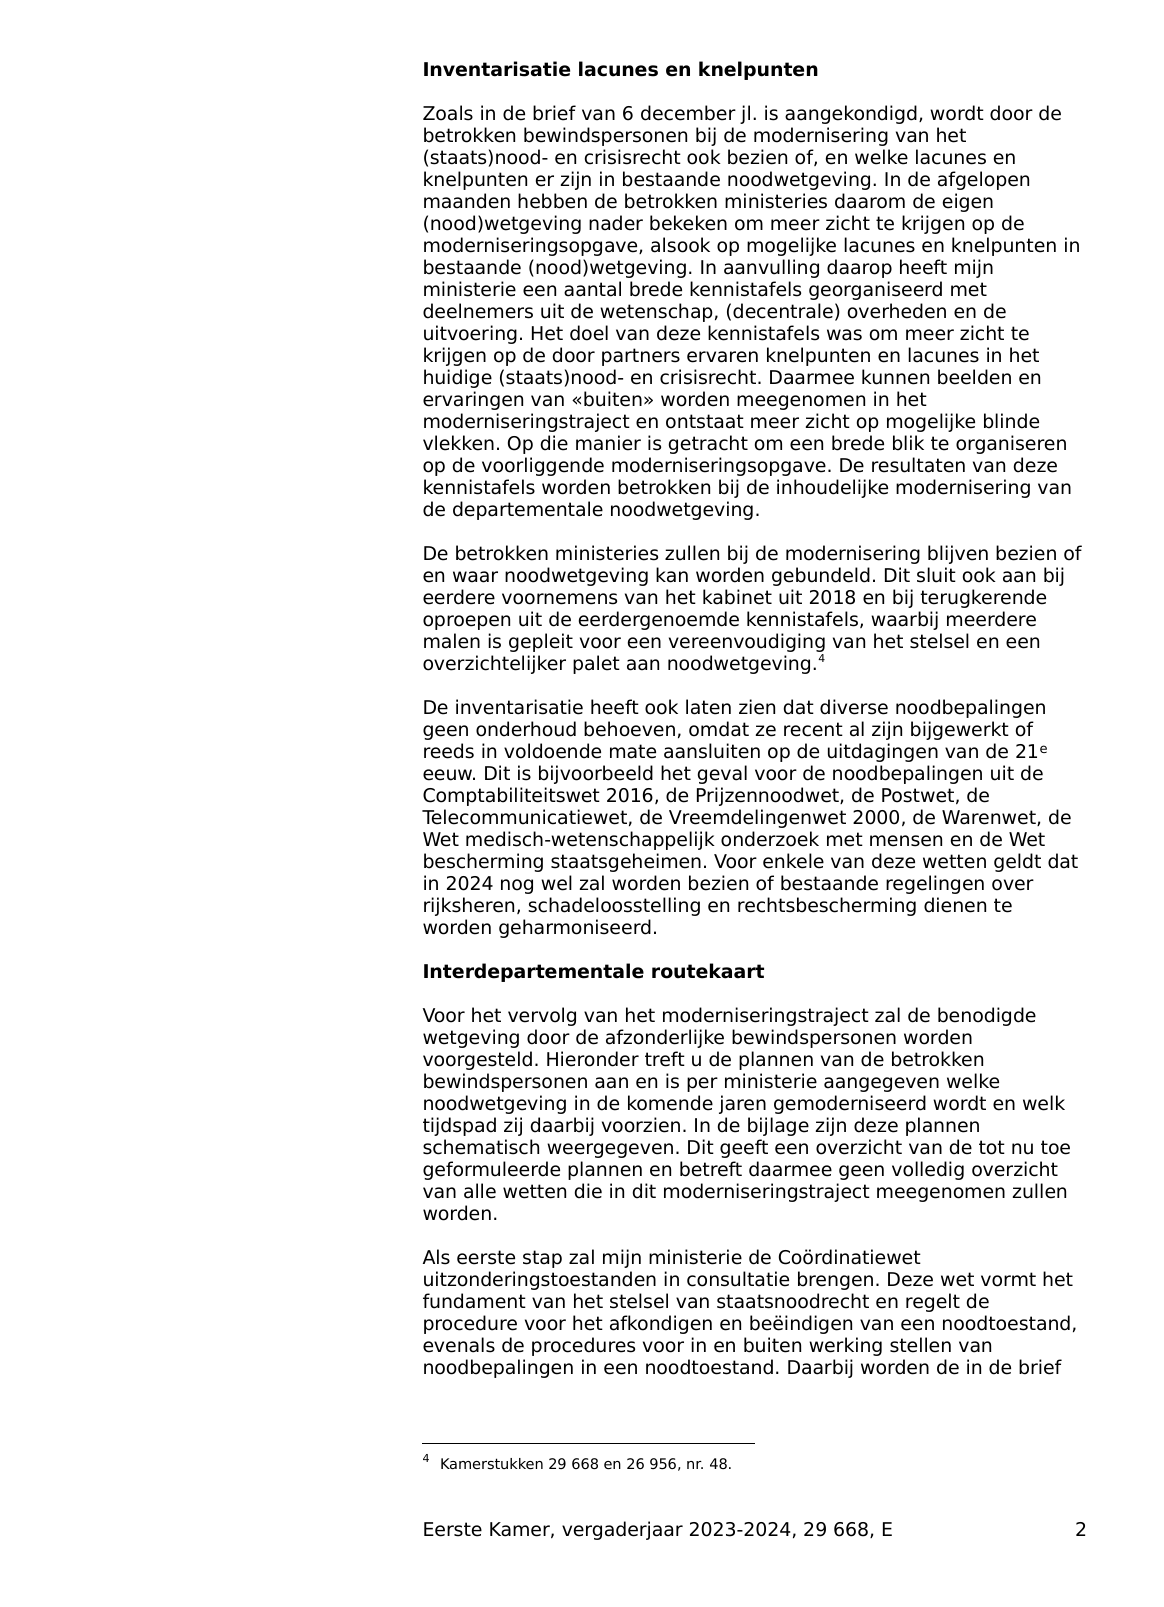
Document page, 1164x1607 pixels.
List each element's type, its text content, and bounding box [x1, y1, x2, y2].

text De betrokken ministeries zullen bij de modernisering blijven bezien of en waar noodwetgeving kan worden gebundeld. Dit sluit ook aan bij eerdere voornemens van het kabinet uit 2018 en bij terugkerende oproepen uit de eerdergenoemde kennistafels, waarbij meerdere malen is gepleit voor een vereenvoudiging van het stelsel en een overzichtelijker palet aan noodwetgeving. [422, 543, 1087, 675]
text Als eerste stap zal mijn ministerie de Coördinatiewet uitzonderingstoestanden in consultatie brengen. Deze wet vormt het fundament van het stelsel van staatsnoodrecht en regelt de procedure voor het afkondigen en beëindigen van een noodtoestand, evenals de procedures voor in en buiten werking stellen van noodbepalingen in een noodtoestand. Daarbij worden de in de brief [422, 1247, 1087, 1379]
text Voor het vervolg van het moderniseringstraject zal de benodigde wetgeving door de afzonderlijke bewindspersonen worden voorgesteld. Hieronder treft u de plannen van de betrokken bewindspersonen aan en is per ministerie aangegeven welke noodwetgeving in de komende jaren gemoderniseerd wordt en welk tijdspad zij daarbij voorzien. In de bijlage zijn deze plannen schematisch weergegeven. Dit geeft een overzicht van de tot nu toe geformuleerde plannen en betreft daarmee geen volledig overzicht van alle wetten die in dit moderniseringstraject meegenomen zullen worden. [422, 1005, 1087, 1225]
subtitle Interdepartementale routekaart [422, 961, 1087, 983]
text Zoals in de brief van 6 december jl. is aangekondigd, wordt door de betrokken bewindspersonen bij de modernisering van het (staats)nood- en crisisrecht ook bezien of, en welke lacunes en knelpunten er zijn in bestaande noodwetgeving. In de afgelopen maanden hebben de betrokken ministeries daarom de eigen (nood)wetgeving nader bekeken om meer zicht te krijgen op de moderniseringsopgave, alsook op mogelijke lacunes en knelpunten in bestaande (nood)wetgeving. In aanvulling daarop heeft mijn ministerie een aantal brede kennistafels georganiseerd met deelnemers uit de wetenschap, (decentrale) overheden en de uitvoering. Het doel van deze kennistafels was om meer zicht te krijgen op de door partners ervaren knelpunten en lacunes in het huidige (staats)nood- en crisisrecht. Daarmee kunnen beelden en ervaringen van «buiten» worden meegenomen in het moderniseringstraject en ontstaat meer zicht op mogelijke blinde vlekken. Op die manier is getracht om een brede blik te organiseren op de voorliggende moderniseringsopgave. De resultaten van deze kennistafels worden betrokken bij de inhoudelijke modernisering van de departementale noodwetgeving. [422, 103, 1087, 521]
subtitle Inventarisatie lacunes en knelpunten [422, 59, 1087, 81]
text Kamerstukken 29 668 en 26 956, nr. 48. [422, 1452, 1087, 1474]
text De inventarisatie heeft ook laten zien dat diverse noodbepalingen geen onderhoud behoeven, omdat ze recent al zijn bijgewerkt of reeds in voldoende mate aansluiten op de uitdagingen van de 21e eeuw. Dit is bijvoorbeeld het geval voor de noodbepalingen uit de Comptabiliteitswet 2016, de Prijzennoodwet, de Postwet, de Telecommunicatiewet, de Vreemdelingenwet 2000, de Warenwet, de Wet medisch-wetenschappelijk onderzoek met mensen en de Wet bescherming staatsgeheimen. Voor enkele van deze wetten geldt dat in 2024 nog wel zal worden bezien of bestaande regelingen over rijksheren, schadeloosstelling en rechtsbescherming dienen te worden geharmoniseerd. [422, 697, 1087, 939]
